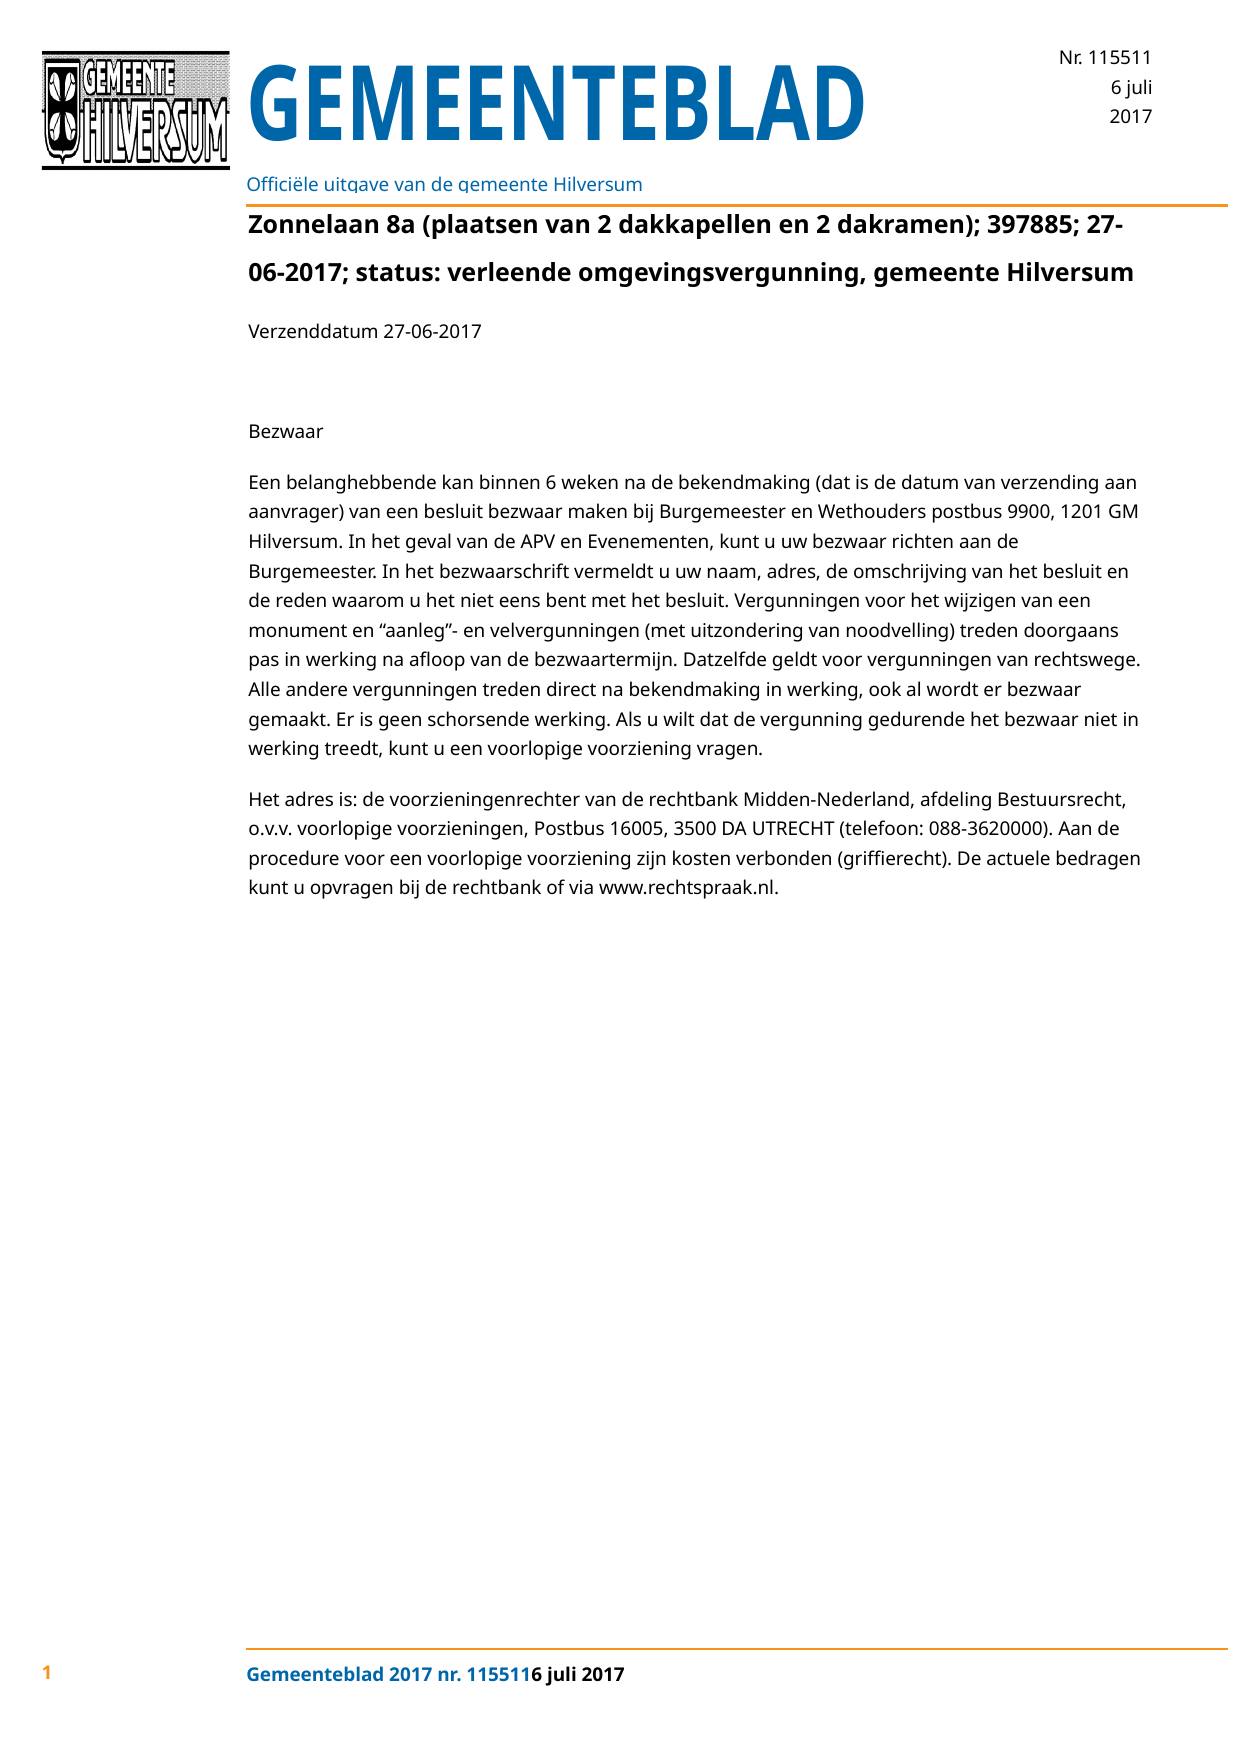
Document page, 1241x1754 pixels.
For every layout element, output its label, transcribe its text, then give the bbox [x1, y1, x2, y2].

picture [41, 47, 231, 172]
text Het adres is: de voorzieningenrechter van de rechtbank Midden-Nederland, afdeling Bestuursrecht, o.v.v. voorlopige voorzieningen, Postbus 16005, 3500 DA UTRECHT (telefoon: 088-3620000). Aan de procedure voor een voorlopige voorziening zijn kosten verbonden (griffierecht). De actuele bedragen kunt u opvragen bij de rechtbank of via www.rechtspraak.nl. [248, 786, 1152, 900]
text Bezwaar [248, 419, 1152, 444]
text Verzenddatum 27-06-2017 [248, 318, 1152, 344]
text Een belanghebbende kan binnen 6 weken na de bekendmaking (dat is de datum van verzending aan aanvrager) van een besluit bezwaar maken bij Burgemeester en Wethouders postbus 9900, 1201 GM Hilversum. In het geval van de APV en Evenementen, kunt u uw bezwaar richten aan de Burgemeester. In het bezwaarschrift vermeldt u uw naam, adres, de omschrijving van het besluit en de reden waarom u het niet eens bent met het besluit. Vergunningen voor het wijzigen van een monument en “aanleg”- en velvergunningen (met uitzondering van noodvelling) treden doorgaans pas in werking na afloop van de bezwaartermijn. Datzelfde geldt voor vergunningen van rechtswege. Alle andere vergunningen treden direct na bekendmaking in werking, ook al wordt er bezwaar gemaakt. Er is geen schorsende werking. Als u wilt dat de vergunning gedurende het bezwaar niet in werking treedt, kunt u een voorlopige voorziening vragen. [248, 469, 1152, 761]
text Zonnelaan 8a (plaatsen van 2 dakkapellen en 2 dakramen); 397885; 27-06-2017; status: verleende omgevingsvergunning, gemeente Hilversum [248, 207, 1152, 288]
